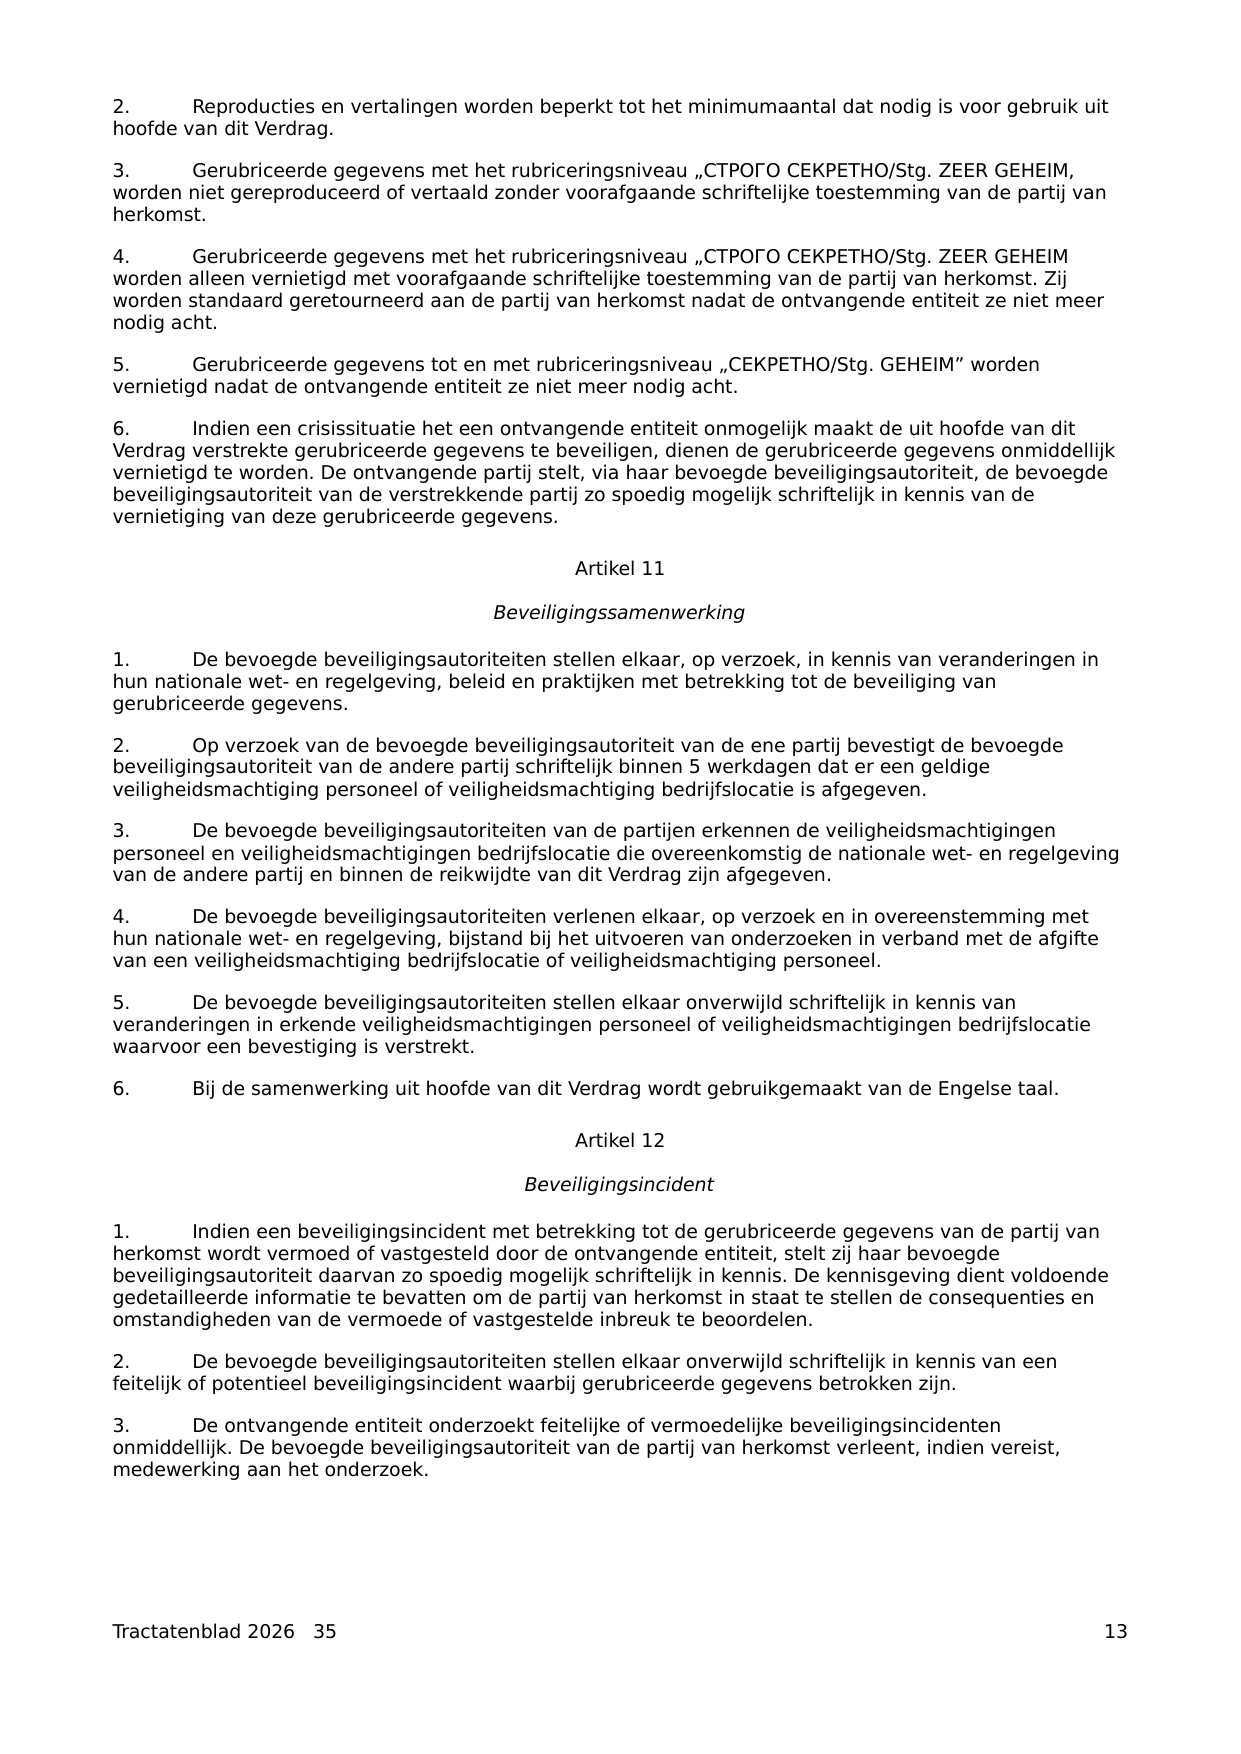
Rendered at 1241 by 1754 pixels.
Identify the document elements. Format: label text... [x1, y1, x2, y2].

text 1. De bevoegde beveiligingsautoriteiten stellen elkaar, op verzoek, in kennis van veranderingen in hun nationale wet- en regelgeving, beleid en praktijken met betrekking tot de beveiliging van gerubriceerde gegevens. [112, 648, 1128, 714]
text 2. Reproducties en vertalingen worden beperkt tot het minimumaantal dat nodig is voor gebruik uit hoofde van dit Verdrag. [112, 96, 1128, 140]
subtitle Artikel 11 Beveiligingssamenwerking [112, 558, 1128, 623]
subtitle Artikel 12 Beveiligingsincident [112, 1130, 1128, 1196]
text 5. Gerubriceerde gegevens tot en met rubriceringsniveau „СЕКРЕТНО/Stg. GEHEIM” worden vernietigd nadat de ontvangende entiteit ze niet meer nodig acht. [112, 354, 1128, 398]
text 6. Indien een crisissituatie het een ontvangende entiteit onmogelijk maakt de uit hoofde van dit Verdrag verstrekte gerubriceerde gegevens te beveiligen, dienen de gerubriceerde gegevens onmiddellijk vernietigd te worden. De ontvangende partij stelt, via haar bevoegde beveiligingsautoriteit, de bevoegde beveiligingsautoriteit van de verstrekkende partij zo spoedig mogelijk schriftelijk in kennis van de vernietiging van deze gerubriceerde gegevens. [112, 418, 1128, 528]
text 3. De bevoegde beveiligingsautoriteiten van de partijen erkennen de veiligheidsmachtigingen personeel en veiligheidsmachtigingen bedrijfslocatie die overeenkomstig de nationale wet- en regelgeving van de andere partij en binnen de reikwijdte van dit Verdrag zijn afgegeven. [112, 820, 1128, 886]
text 1. Indien een beveiligingsincident met betrekking tot de gerubriceerde gegevens van de partij van herkomst wordt vermoed of vastgesteld door de ontvangende entiteit, stelt zij haar bevoegde beveiligingsautoriteit daarvan zo spoedig mogelijk schriftelijk in kennis. De kennisgeving dient voldoende gedetailleerde informatie te bevatten om de partij van herkomst in staat te stellen de consequenties en omstandigheden van de vermoede of vastgestelde inbreuk te beoordelen. [112, 1221, 1128, 1331]
text 3. De ontvangende entiteit onderzoekt feitelijke of vermoedelijke beveiligingsincidenten onmiddellijk. De bevoegde beveiligingsautoriteit van de partij van herkomst verleent, indien vereist, medewerking aan het onderzoek. [112, 1415, 1128, 1481]
text 2. Op verzoek van de bevoegde beveiligingsautoriteit van de ene partij bevestigt de bevoegde beveiligingsautoriteit van de andere partij schriftelijk binnen 5 werkdagen dat er een geldige veiligheidsmachtiging personeel of veiligheidsmachtiging bedrijfslocatie is afgegeven. [112, 734, 1128, 800]
text 4. De bevoegde beveiligingsautoriteiten verlenen elkaar, op verzoek en in overeenstemming met hun nationale wet- en regelgeving, bijstand bij het uitvoeren van onderzoeken in verband met de afgifte van een veiligheidsmachtiging bedrijfslocatie of veiligheidsmachtiging personeel. [112, 906, 1128, 972]
text 2. De bevoegde beveiligingsautoriteiten stellen elkaar onverwijld schriftelijk in kennis van een feitelijk of potentieel beveiligingsincident waarbij gerubriceerde gegevens betrokken zijn. [112, 1351, 1128, 1395]
text 3. Gerubriceerde gegevens met het rubriceringsniveau „СТРОГО СЕКРЕТНО/Stg. ZEER GEHEIM, worden niet gereproduceerd of vertaald zonder voorafgaande schriftelijke toestemming van de partij van herkomst. [112, 160, 1128, 226]
text 5. De bevoegde beveiligingsautoriteiten stellen elkaar onverwijld schriftelijk in kennis van veranderingen in erkende veiligheidsmachtigingen personeel of veiligheidsmachtigingen bedrijfslocatie waarvoor een bevestiging is verstrekt. [112, 992, 1128, 1058]
text 6. Bij de samenwerking uit hoofde van dit Verdrag wordt gebruikgemaakt van de Engelse taal. [112, 1078, 1128, 1100]
text 4. Gerubriceerde gegevens met het rubriceringsniveau „СТРОГО СЕКРЕТНО/Stg. ZEER GEHEIM worden alleen vernietigd met voorafgaande schriftelijke toestemming van de partij van herkomst. Zij worden standaard geretourneerd aan de partij van herkomst nadat de ontvangende entiteit ze niet meer nodig acht. [112, 246, 1128, 334]
